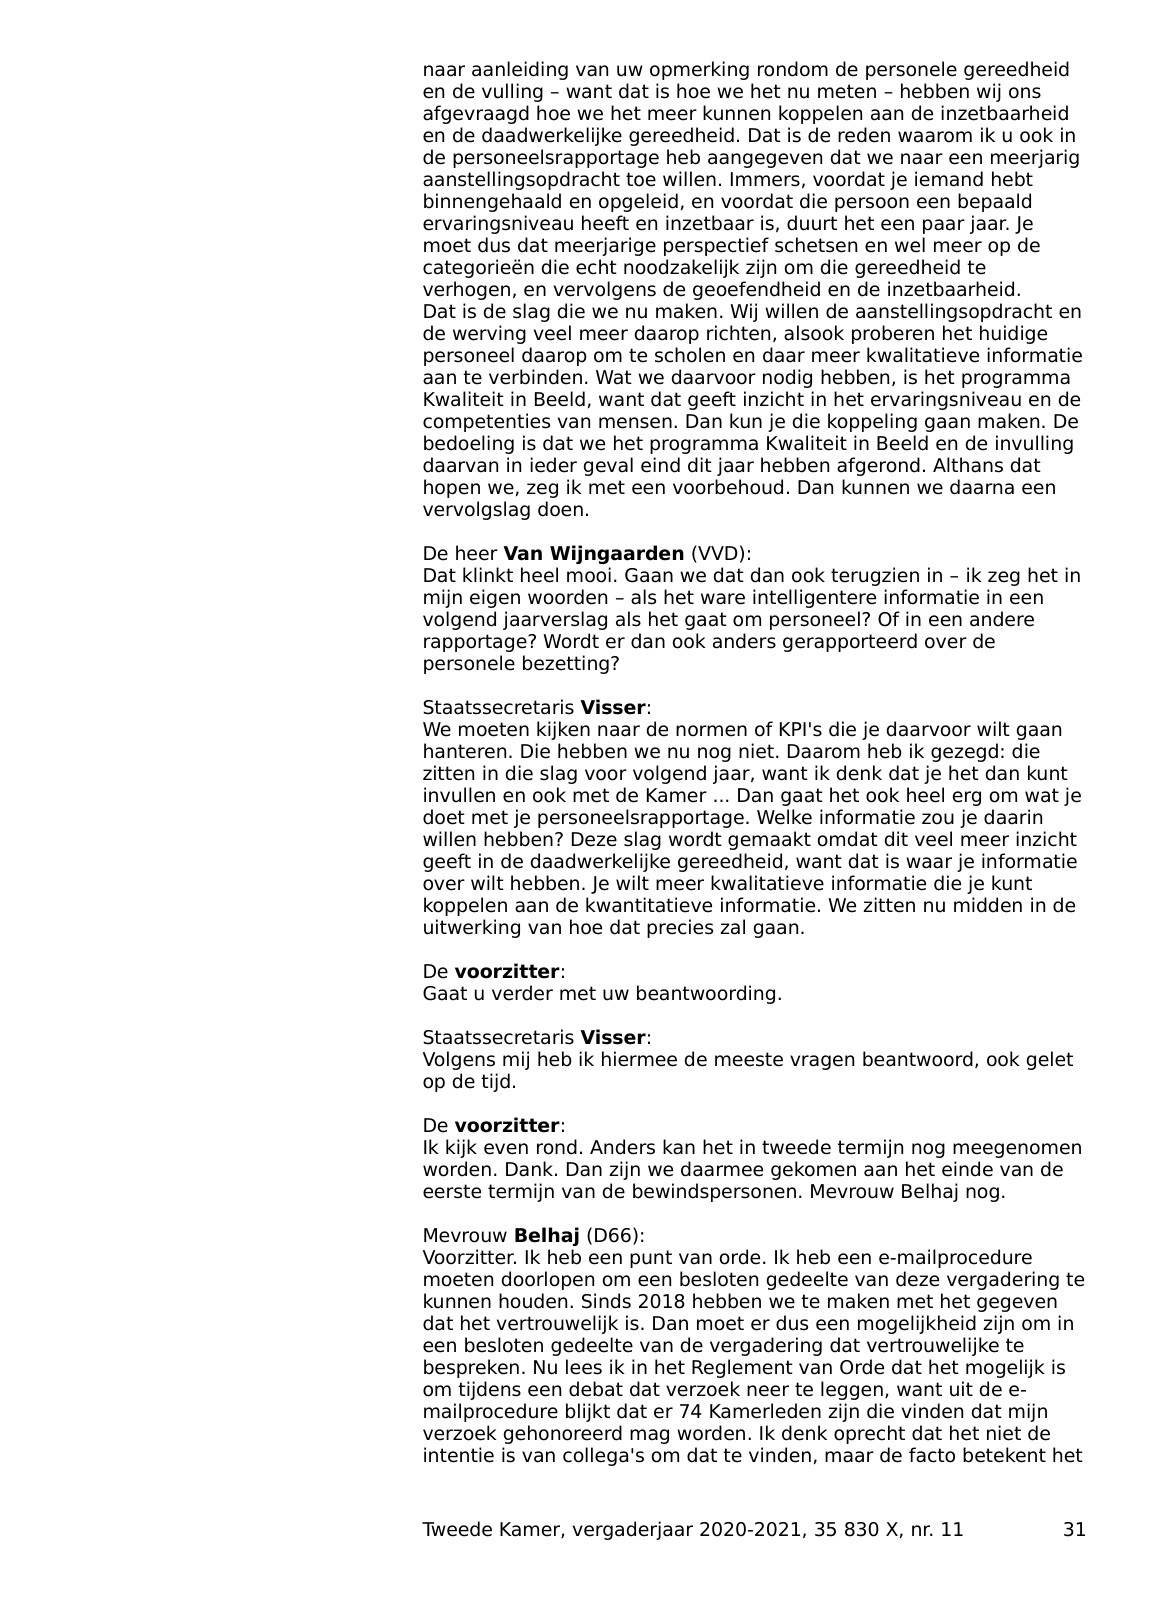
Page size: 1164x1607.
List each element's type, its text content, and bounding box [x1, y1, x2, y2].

text Mevrouw Belhaj (D66): [422, 1225, 1087, 1247]
text De voorzitter: [422, 1115, 1087, 1137]
text Dat klinkt heel mooi. Gaan we dat dan ook terugzien in – ik zeg het in mijn eigen woorden – als het ware intelligentere informatie in een volgend jaarverslag als het gaat om personeel? Of in een andere rapportage? Wordt er dan ook anders gerapporteerd over de personele bezetting? [422, 565, 1087, 675]
text De voorzitter: [422, 961, 1087, 983]
text Gaat u verder met uw beantwoording. [422, 983, 1087, 1005]
text Voorzitter. Ik heb een punt van orde. Ik heb een e-mailprocedure moeten doorlopen om een besloten gedeelte van deze vergadering te kunnen houden. Sinds 2018 hebben we te maken met het gegeven dat het vertrouwelijk is. Dan moet er dus een mogelijkheid zijn om in een besloten gedeelte van de vergadering dat vertrouwelijke te bespreken. Nu lees ik in het Reglement van Orde dat het mogelijk is om tijdens een debat dat verzoek neer te leggen, want uit de e-mailprocedure blijkt dat er 74 Kamerleden zijn die vinden dat mijn verzoek gehonoreerd mag worden. Ik denk oprecht dat het niet de intentie is van collega's om dat te vinden, maar de facto betekent het [422, 1247, 1087, 1467]
text Dat is de slag die we nu maken. Wij willen de aanstellingsopdracht en de werving veel meer daarop richten, alsook proberen het huidige personeel daarop om te scholen en daar meer kwalitatieve informatie aan te verbinden. Wat we daarvoor nodig hebben, is het programma Kwaliteit in Beeld, want dat geeft inzicht in het ervaringsniveau en de competenties van mensen. Dan kun je die koppeling gaan maken. De bedoeling is dat we het programma Kwaliteit in Beeld en de invulling daarvan in ieder geval eind dit jaar hebben afgerond. Althans dat hopen we, zeg ik met een voorbehoud. Dan kunnen we daarna een vervolgslag doen. [422, 301, 1087, 521]
text De heer Van Wijngaarden (VVD): [422, 543, 1087, 565]
text naar aanleiding van uw opmerking rondom de personele gereedheid en de vulling – want dat is hoe we het nu meten – hebben wij ons afgevraagd hoe we het meer kunnen koppelen aan de inzetbaarheid en de daadwerkelijke gereedheid. Dat is de reden waarom ik u ook in de personeelsrapportage heb aangegeven dat we naar een meerjarig aanstellingsopdracht toe willen. Immers, voordat je iemand hebt binnengehaald en opgeleid, en voordat die persoon een bepaald ervaringsniveau heeft en inzetbaar is, duurt het een paar jaar. Je moet dus dat meerjarige perspectief schetsen en wel meer op de categorieën die echt noodzakelijk zijn om die gereedheid te verhogen, en vervolgens de geoefendheid en de inzetbaarheid. [422, 59, 1087, 301]
text We moeten kijken naar de normen of KPI's die je daarvoor wilt gaan hanteren. Die hebben we nu nog niet. Daarom heb ik gezegd: die zitten in die slag voor volgend jaar, want ik denk dat je het dan kunt invullen en ook met de Kamer ... Dan gaat het ook heel erg om wat je doet met je personeelsrapportage. Welke informatie zou je daarin willen hebben? Deze slag wordt gemaakt omdat dit veel meer inzicht geeft in de daadwerkelijke gereedheid, want dat is waar je informatie over wilt hebben. Je wilt meer kwalitatieve informatie die je kunt koppelen aan de kwantitatieve informatie. We zitten nu midden in de uitwerking van hoe dat precies zal gaan. [422, 719, 1087, 939]
text Ik kijk even rond. Anders kan het in tweede termijn nog meegenomen worden. Dank. Dan zijn we daarmee gekomen aan het einde van de eerste termijn van de bewindspersonen. Mevrouw Belhaj nog. [422, 1137, 1087, 1203]
text Volgens mij heb ik hiermee de meeste vragen beantwoord, ook gelet op de tijd. [422, 1049, 1087, 1093]
text Staatssecretaris Visser: [422, 697, 1087, 719]
text Staatssecretaris Visser: [422, 1027, 1087, 1049]
